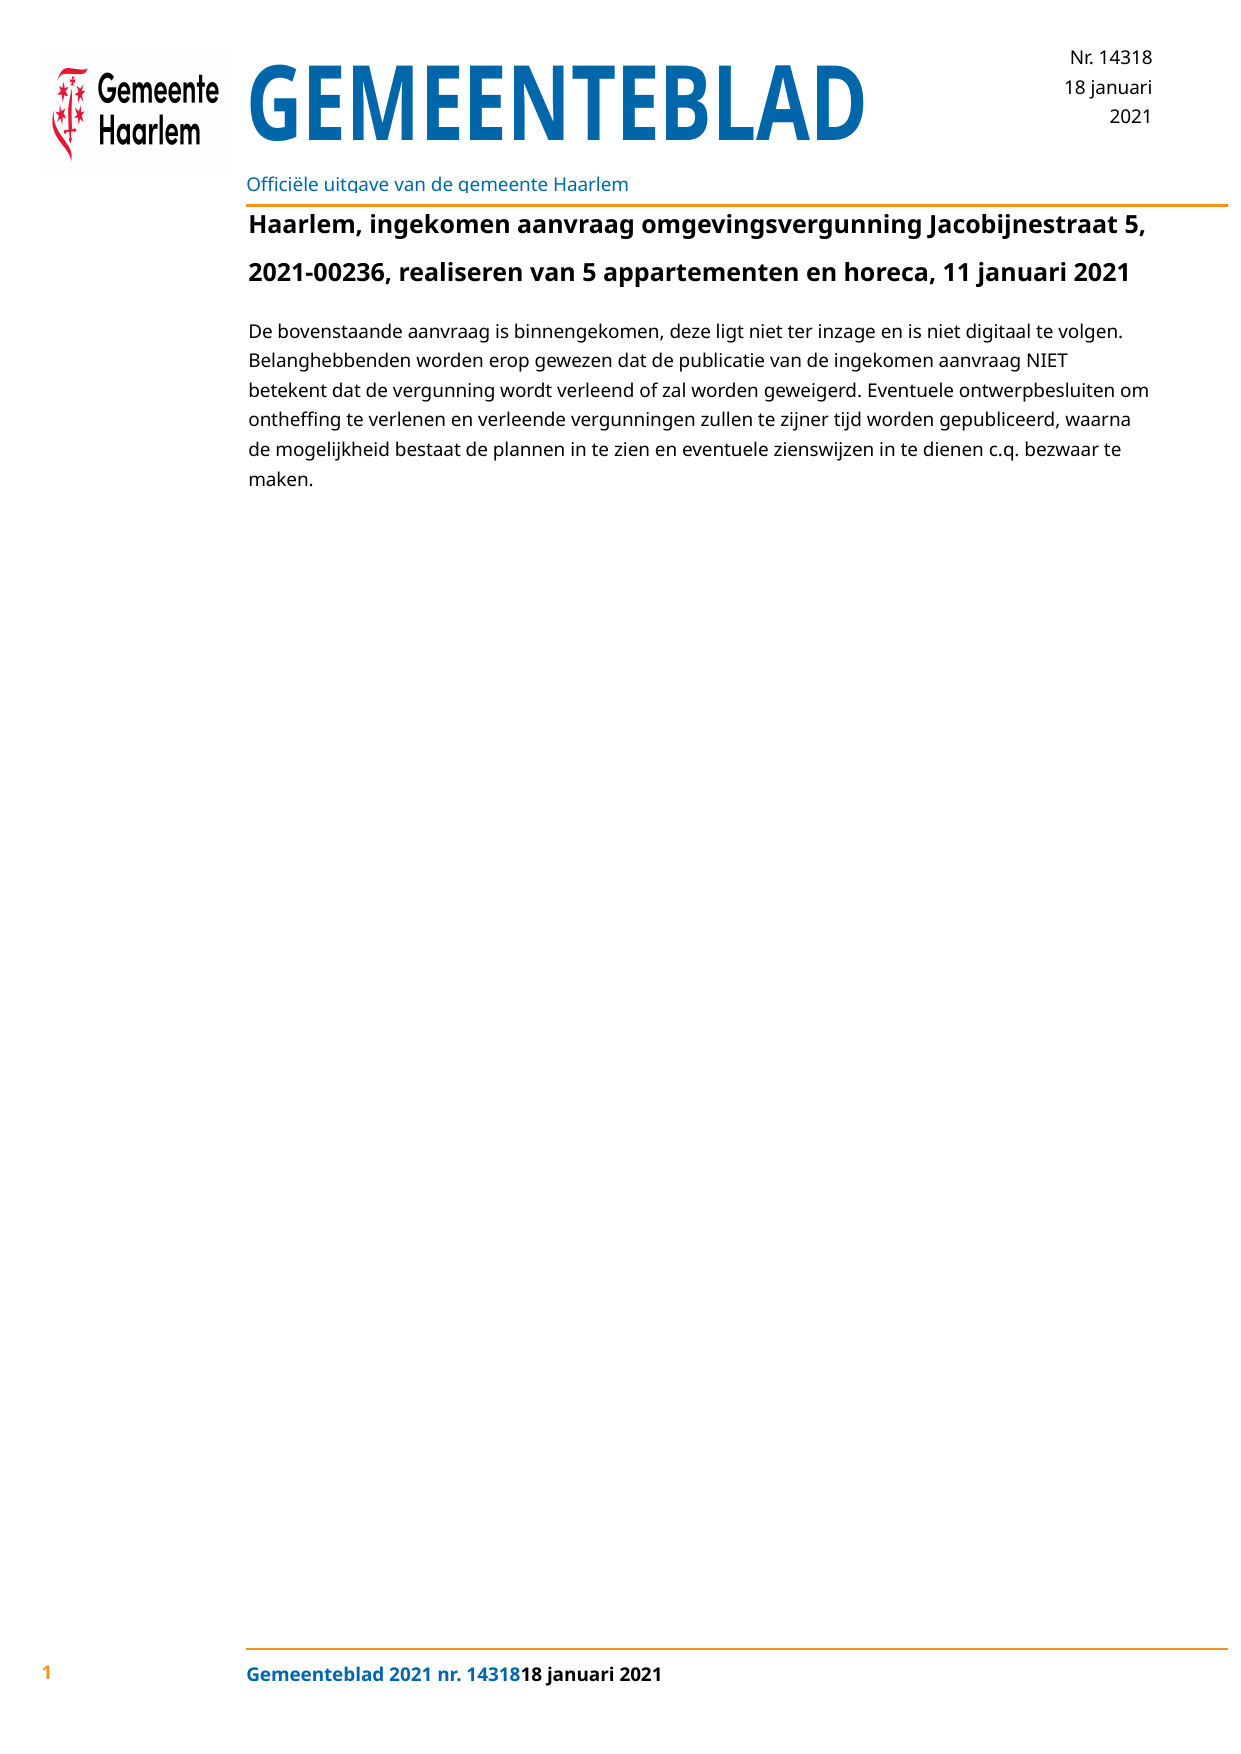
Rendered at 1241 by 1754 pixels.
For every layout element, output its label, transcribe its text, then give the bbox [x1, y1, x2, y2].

text Haarlem, ingekomen aanvraag omgevingsvergunning Jacobijnestraat 5, 2021-00236, realiseren van 5 appartementen en horeca, 11 januari 2021 [248, 207, 1152, 288]
text De bovenstaande aanvraag is binnengekomen, deze ligt niet ter inzage en is niet digitaal te volgen. Belanghebbenden worden erop gewezen dat de publicatie van de ingekomen aanvraag NIET betekent dat de vergunning wordt verleend of zal worden geweigerd. Eventuele ontwerpbesluiten om ontheffing te verlenen en verleende vergunningen zullen te zijner tijd worden gepubliceerd, waarna de mogelijkheid bestaat de plannen in te zien en eventuele zienswijzen in te dienen c.q. bezwaar te maken. [248, 318, 1152, 492]
picture [41, 47, 231, 172]
